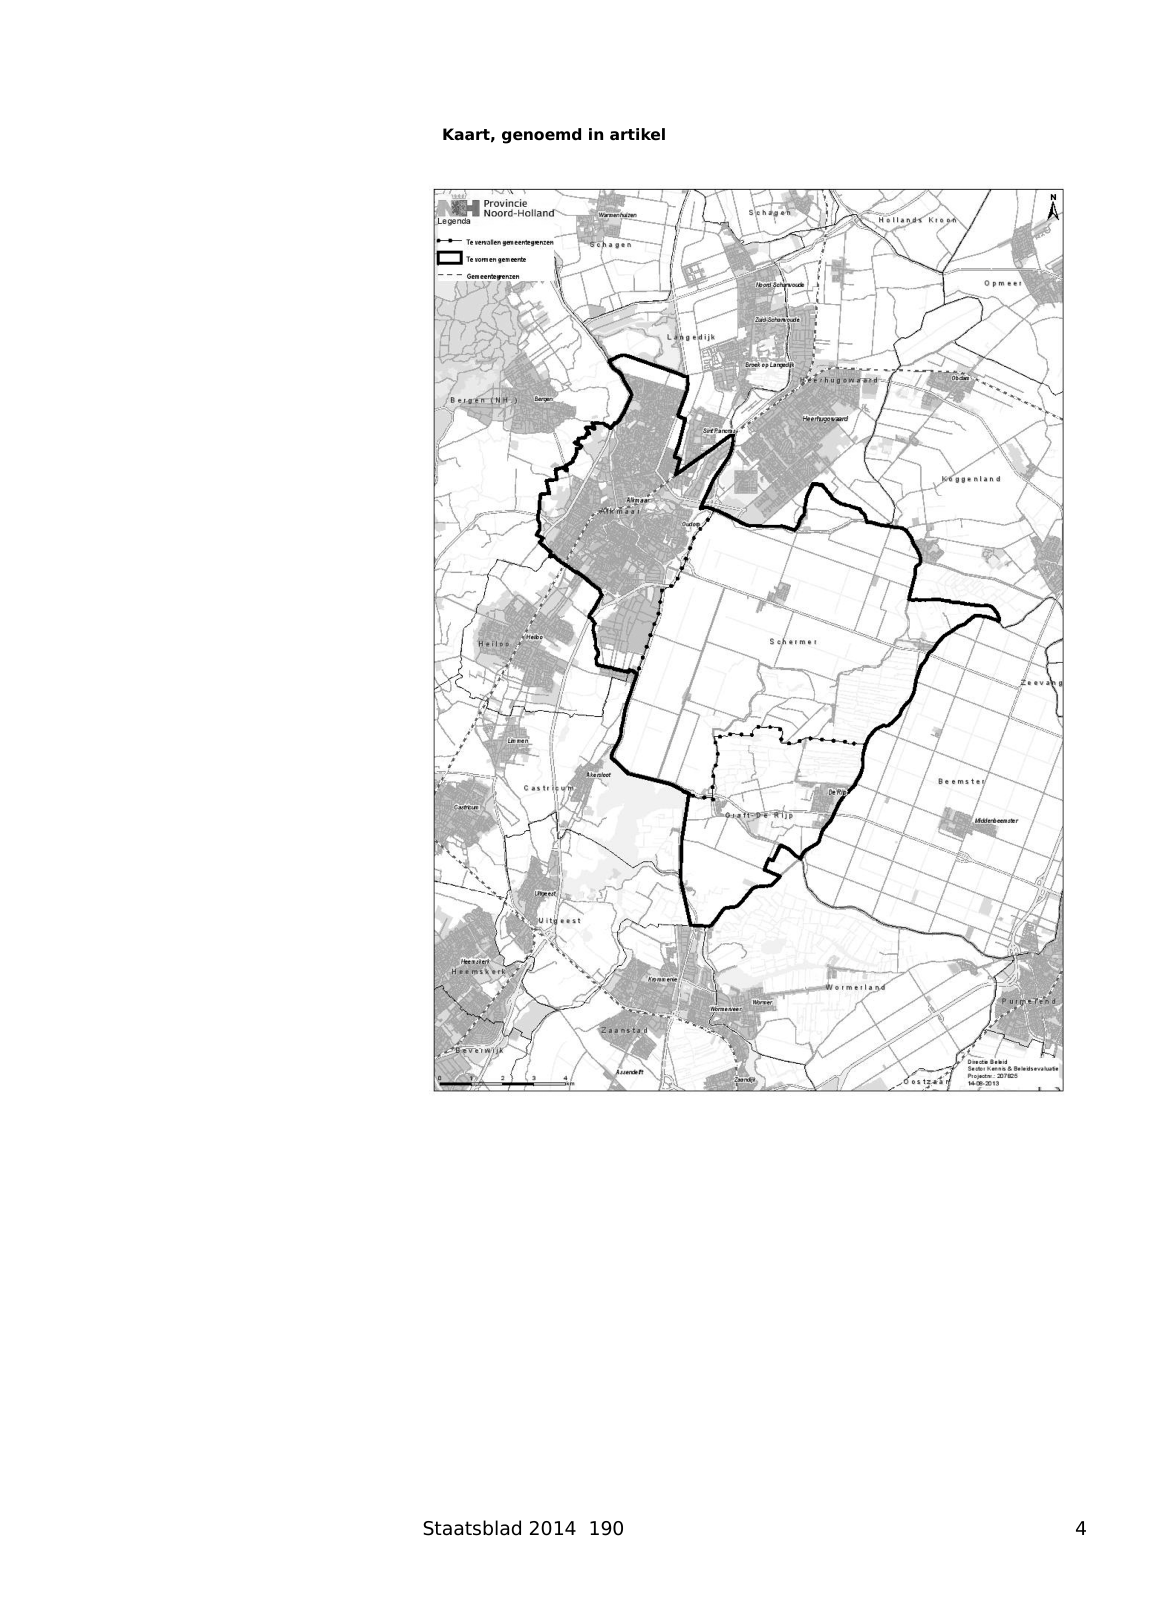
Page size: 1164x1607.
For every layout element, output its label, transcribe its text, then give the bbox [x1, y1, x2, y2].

text Kaart, genoemd in artikel [422, 126, 1072, 144]
picture [422, 178, 1072, 1100]
